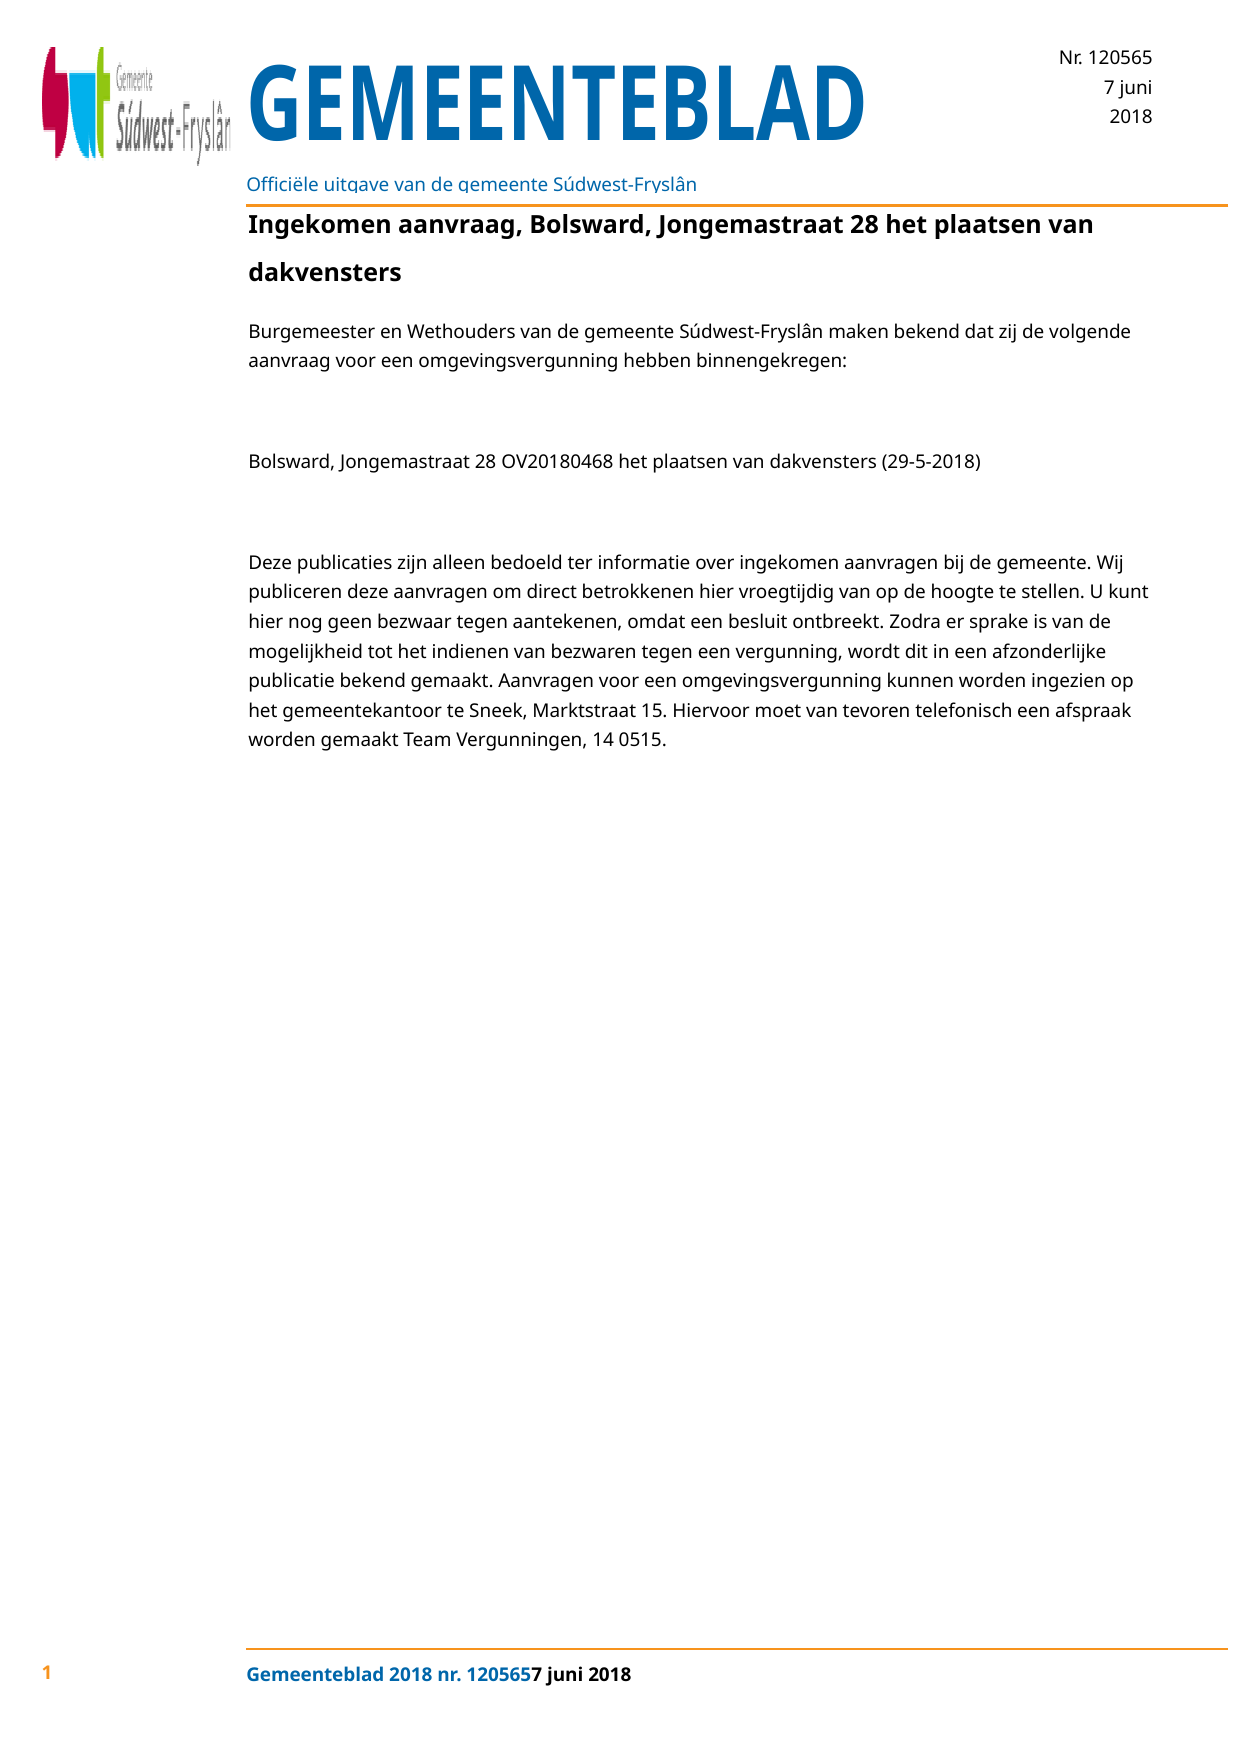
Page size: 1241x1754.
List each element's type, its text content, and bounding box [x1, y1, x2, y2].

text Deze publicaties zijn alleen bedoeld ter informatie over ingekomen aanvragen bij de gemeente. Wij publiceren deze aanvragen om direct betrokkenen hier vroegtijdig van op de hoogte te stellen. U kunt hier nog geen bezwaar tegen aantekenen, omdat een besluit ontbreekt. Zodra er sprake is van de mogelijkheid tot het indienen van bezwaren tegen een vergunning, wordt dit in een afzonderlijke publicatie bekend gemaakt. Aanvragen voor een omgevingsvergunning kunnen worden ingezien op het gemeentekantoor te Sneek, Marktstraat 15. Hiervoor moet van tevoren telefonisch een afspraak worden gemaakt Team Vergunningen, 14 0515. [248, 549, 1152, 752]
text Burgemeester en Wethouders van de gemeente Súdwest-Fryslân maken bekend dat zij de volgende aanvraag voor een omgevingsvergunning hebben binnengekregen: [248, 318, 1152, 373]
text Ingekomen aanvraag, Bolsward, Jongemastraat 28 het plaatsen van dakvensters [248, 207, 1152, 288]
picture [41, 47, 231, 172]
text Bolsward, Jongemastraat 28 OV20180468 het plaatsen van dakvensters (29-5-2018) [248, 448, 1152, 474]
